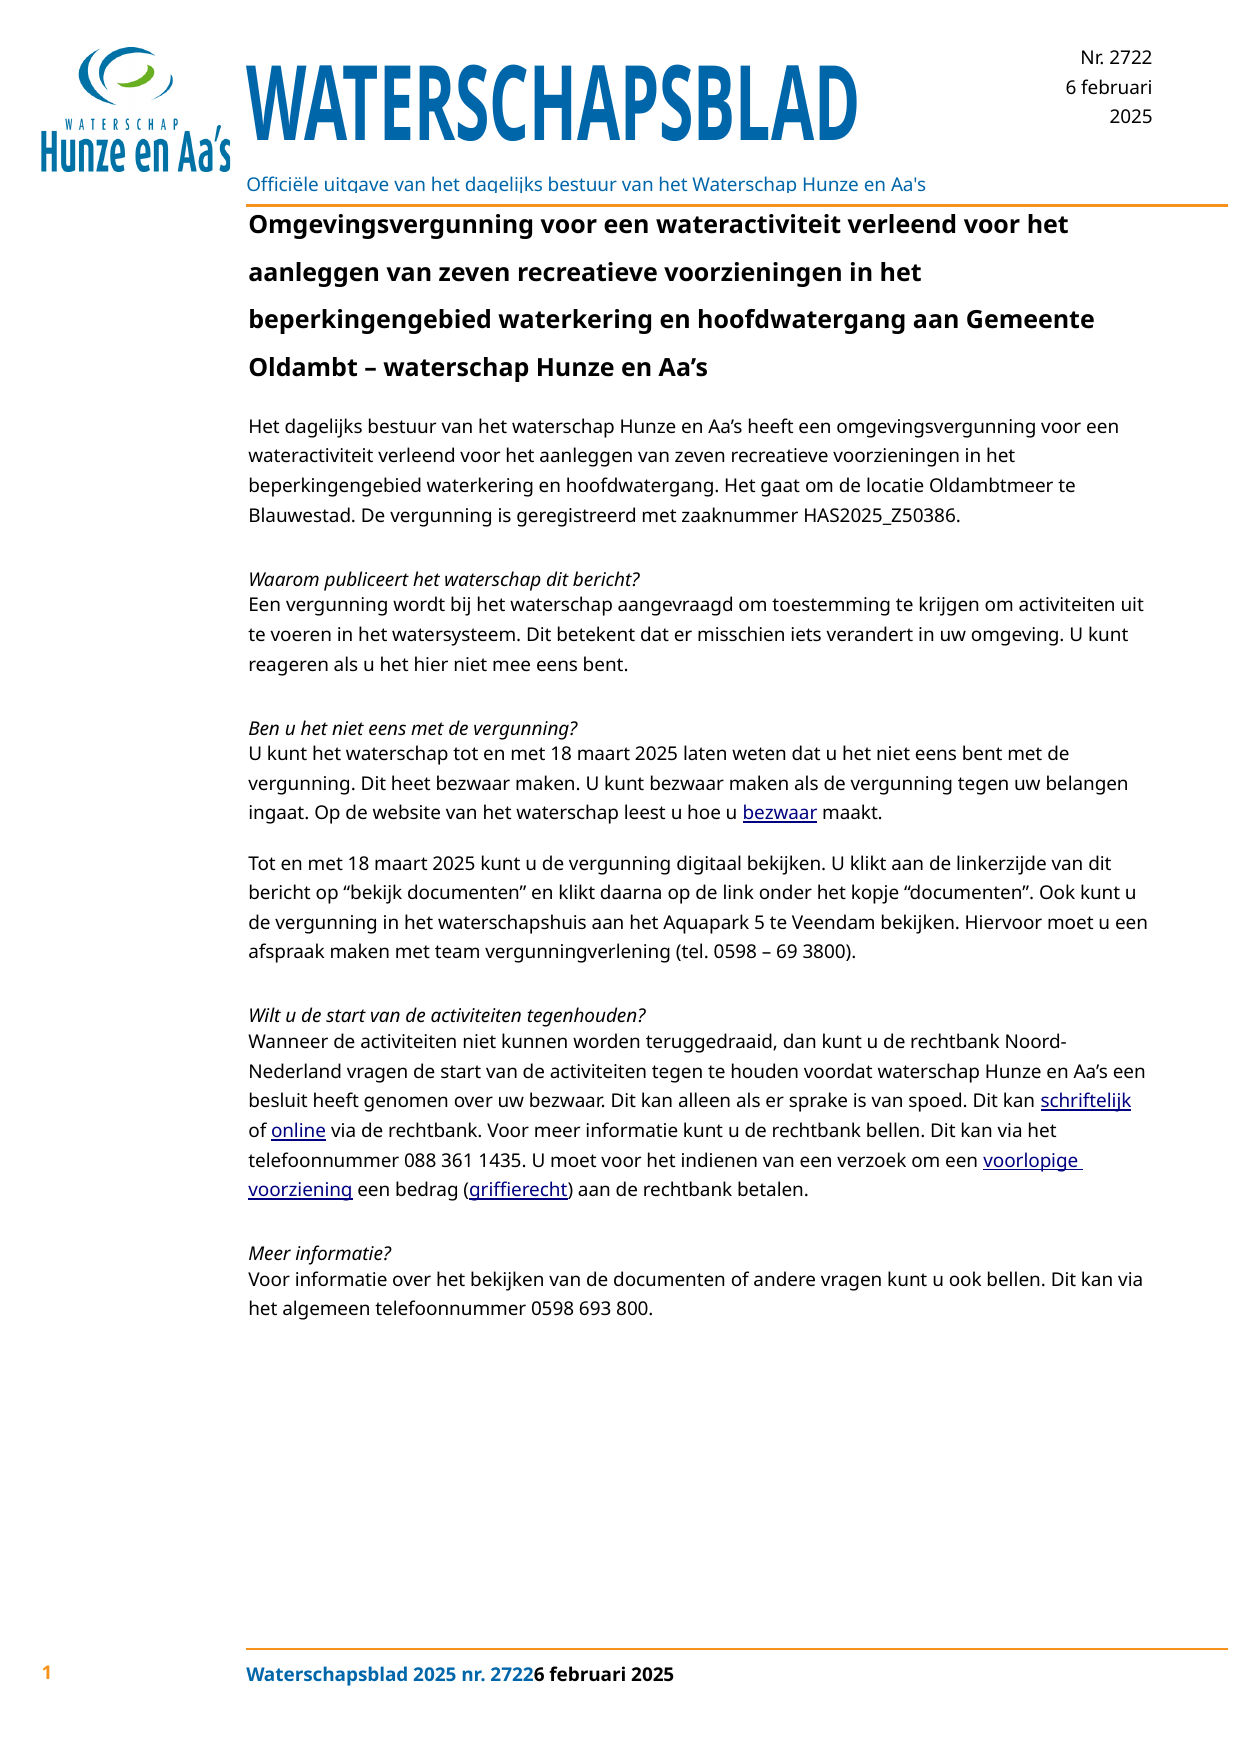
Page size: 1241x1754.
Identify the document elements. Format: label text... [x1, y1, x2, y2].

text Voor informatie over het bekijken van de documenten of andere vragen kunt u ook bellen. Dit kan via het algemeen telefoonnummer 0598 693 800. [248, 1266, 1152, 1321]
text Omgevingsvergunning voor een wateractiviteit verleend voor het aanleggen van zeven recreatieve voorzieningen in het beperkingengebied waterkering en hoofdwatergang aan Gemeente Oldambt – waterschap Hunze en Aa’s [248, 207, 1152, 384]
text Meer informatie? [248, 1240, 1152, 1266]
picture [183, 163, 191, 172]
picture [41, 47, 231, 172]
text Het dagelijks bestuur van het waterschap Hunze en Aa’s heeft een omgevingsvergunning voor een wateractiviteit verleend voor het aanleggen van zeven recreatieve voorzieningen in het beperkingengebied waterkering en hoofdwatergang. Het gaat om de locatie Oldambtmeer te Blauwestad. De vergunning is geregistreerd met zaaknummer HAS2025_Z50386. [248, 413, 1152, 528]
text Een vergunning wordt bij het waterschap aangevraagd om toestemming te krijgen om activiteiten uit te voeren in het watersysteem. Dit betekent dat er misschien iets verandert in uw omgeving. U kunt reageren als u het hier niet mee eens bent. [248, 592, 1152, 676]
text Ben u het niet eens met de vergunning? [248, 715, 1152, 740]
text Tot en met 18 maart 2025 kunt u de vergunning digitaal bekijken. U klikt aan de linkerzijde van dit bericht op “bekijk documenten” en klikt daarna op de link onder het kopje “documenten”. Ook kunt u de vergunning in het waterschapshuis aan het Aquapark 5 te Veendam bekijken. Hiervoor moet u een afspraak maken met team vergunningverlening (tel. 0598 – 69 3800). [248, 850, 1152, 964]
text Wilt u de start van de activiteiten tegenhouden? [248, 1003, 1152, 1028]
text Wanneer de activiteiten niet kunnen worden teruggedraaid, dan kunt u de rechtbank Noord-Nederland vragen de start van de activiteiten tegen te houden voordat waterschap Hunze en Aa’s een besluit heeft genomen over uw bezwaar. Dit kan alleen als er sprake is van spoed. Dit kan schriftelijk of online via de rechtbank. Voor meer informatie kunt u de rechtbank bellen. Dit kan via het telefoonnummer 088 361 1435. U moet voor het indienen van een verzoek om een voorlopige voorziening een bedrag (griffierecht) aan de rechtbank betalen. [248, 1028, 1152, 1202]
text Waarom publiceert het waterschap dit bericht? [248, 566, 1152, 592]
picture [226, 145, 231, 156]
text U kunt het waterschap tot en met 18 maart 2025 laten weten dat u het niet eens bent met de vergunning. Dit heet bezwaar maken. U kunt bezwaar maken als de vergunning tegen uw belangen ingaat. Op de website van het waterschap leest u hoe u bezwaar maakt. [248, 740, 1152, 825]
picture [47, 154, 51, 172]
